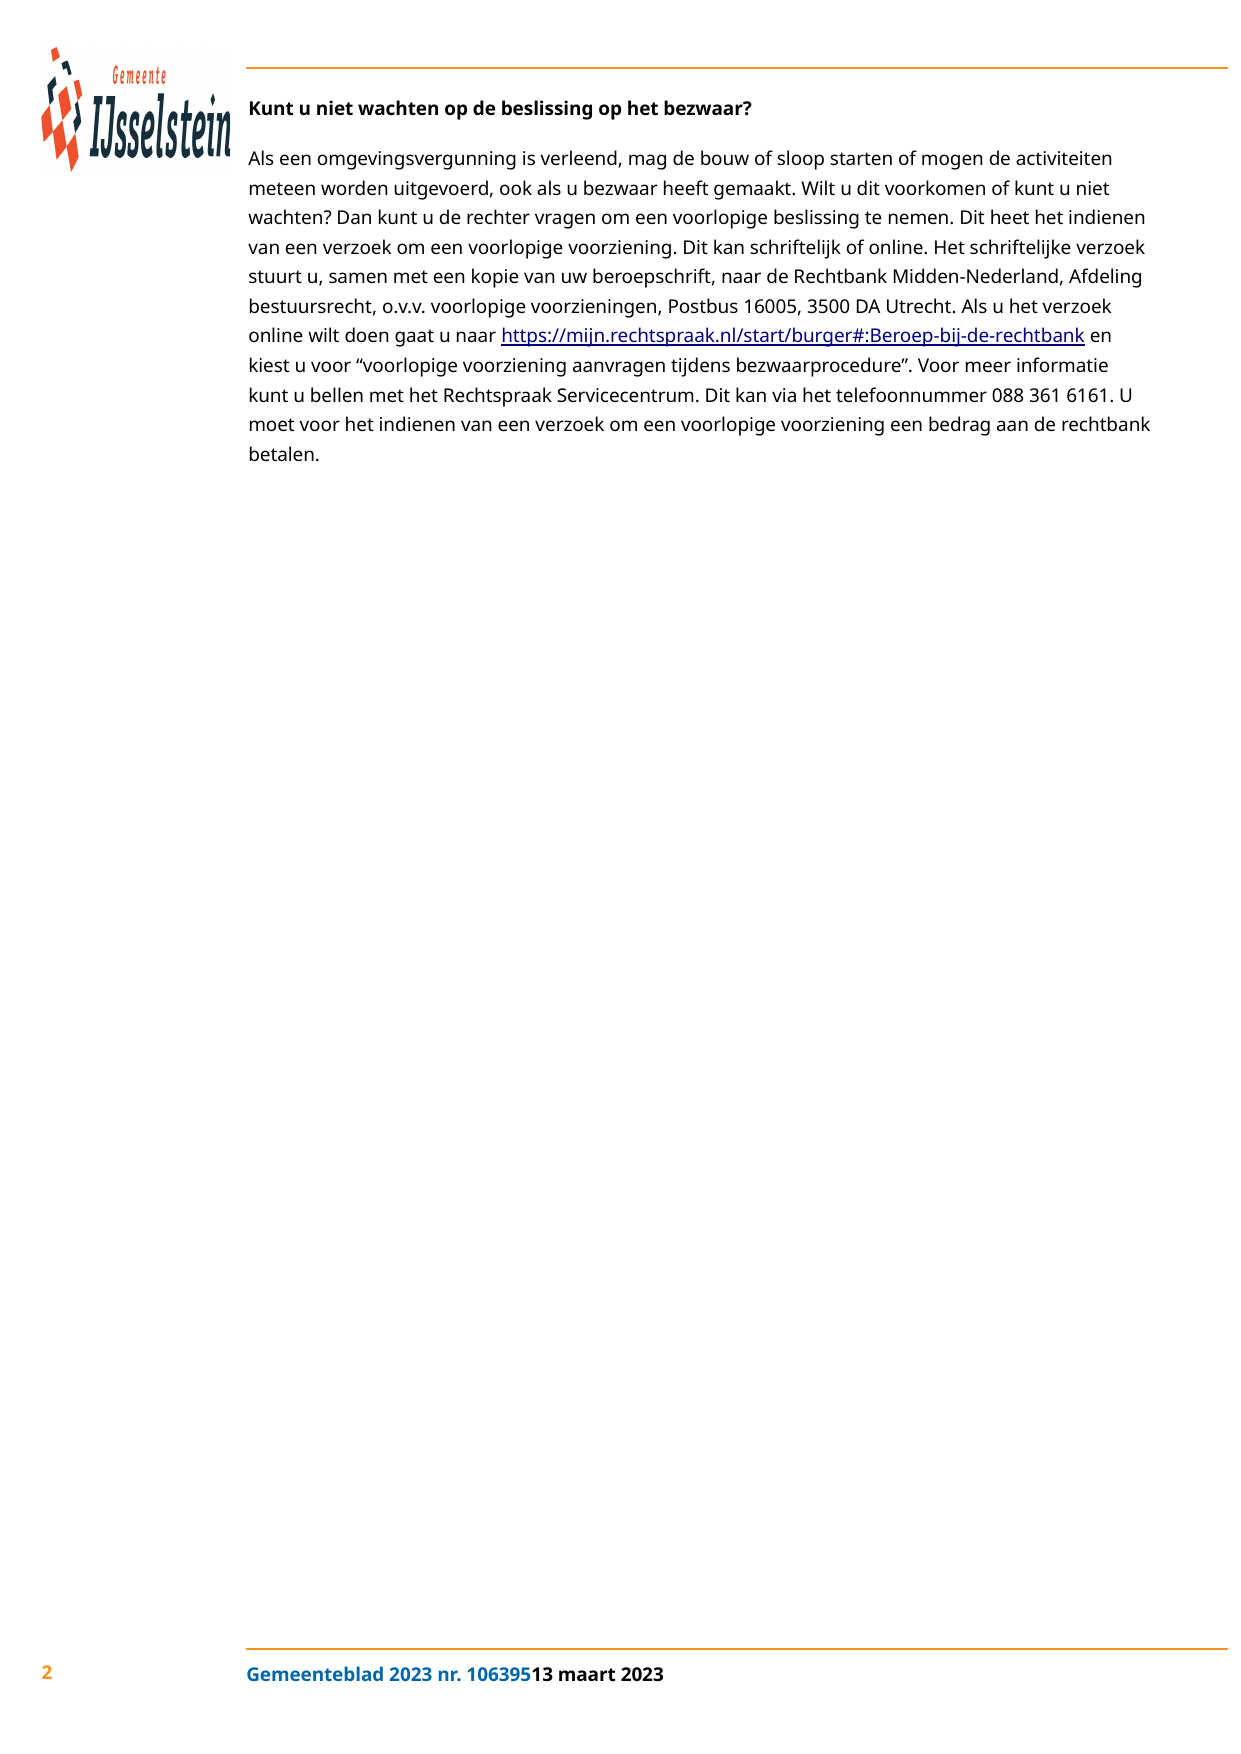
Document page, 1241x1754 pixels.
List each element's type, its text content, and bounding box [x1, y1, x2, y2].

text Als een omgevingsvergunning is verleend, mag de bouw of sloop starten of mogen de activiteiten meteen worden uitgevoerd, ook als u bezwaar heeft gemaakt. Wilt u dit voorkomen of kunt u niet wachten? Dan kunt u de rechter vragen om een voorlopige beslissing te nemen. Dit heet het indienen van een verzoek om een voorlopige voorziening. Dit kan schriftelijk of online. Het schriftelijke verzoek stuurt u, samen met een kopie van uw beroepschrift, naar de Rechtbank Midden-Nederland, Afdeling bestuursrecht, o.v.v. voorlopige voorzieningen, Postbus 16005, 3500 DA Utrecht. Als u het verzoek online wilt doen gaat u naar https://mijn.rechtspraak.nl/start/burger#:Beroep-bij-de-rechtbank en kiest u voor “voorlopige voorziening aanvragen tijdens bezwaarprocedure”. Voor meer informatie kunt u bellen met het Rechtspraak Servicecentrum. Dit kan via het telefoonnummer 088 361 6161. U moet voor het indienen van een verzoek om een voorlopige voorziening een bedrag aan de rechtbank betalen. [248, 145, 1152, 467]
text Kunt u niet wachten op de beslissing op het bezwaar? [248, 95, 1152, 121]
picture [41, 47, 231, 172]
